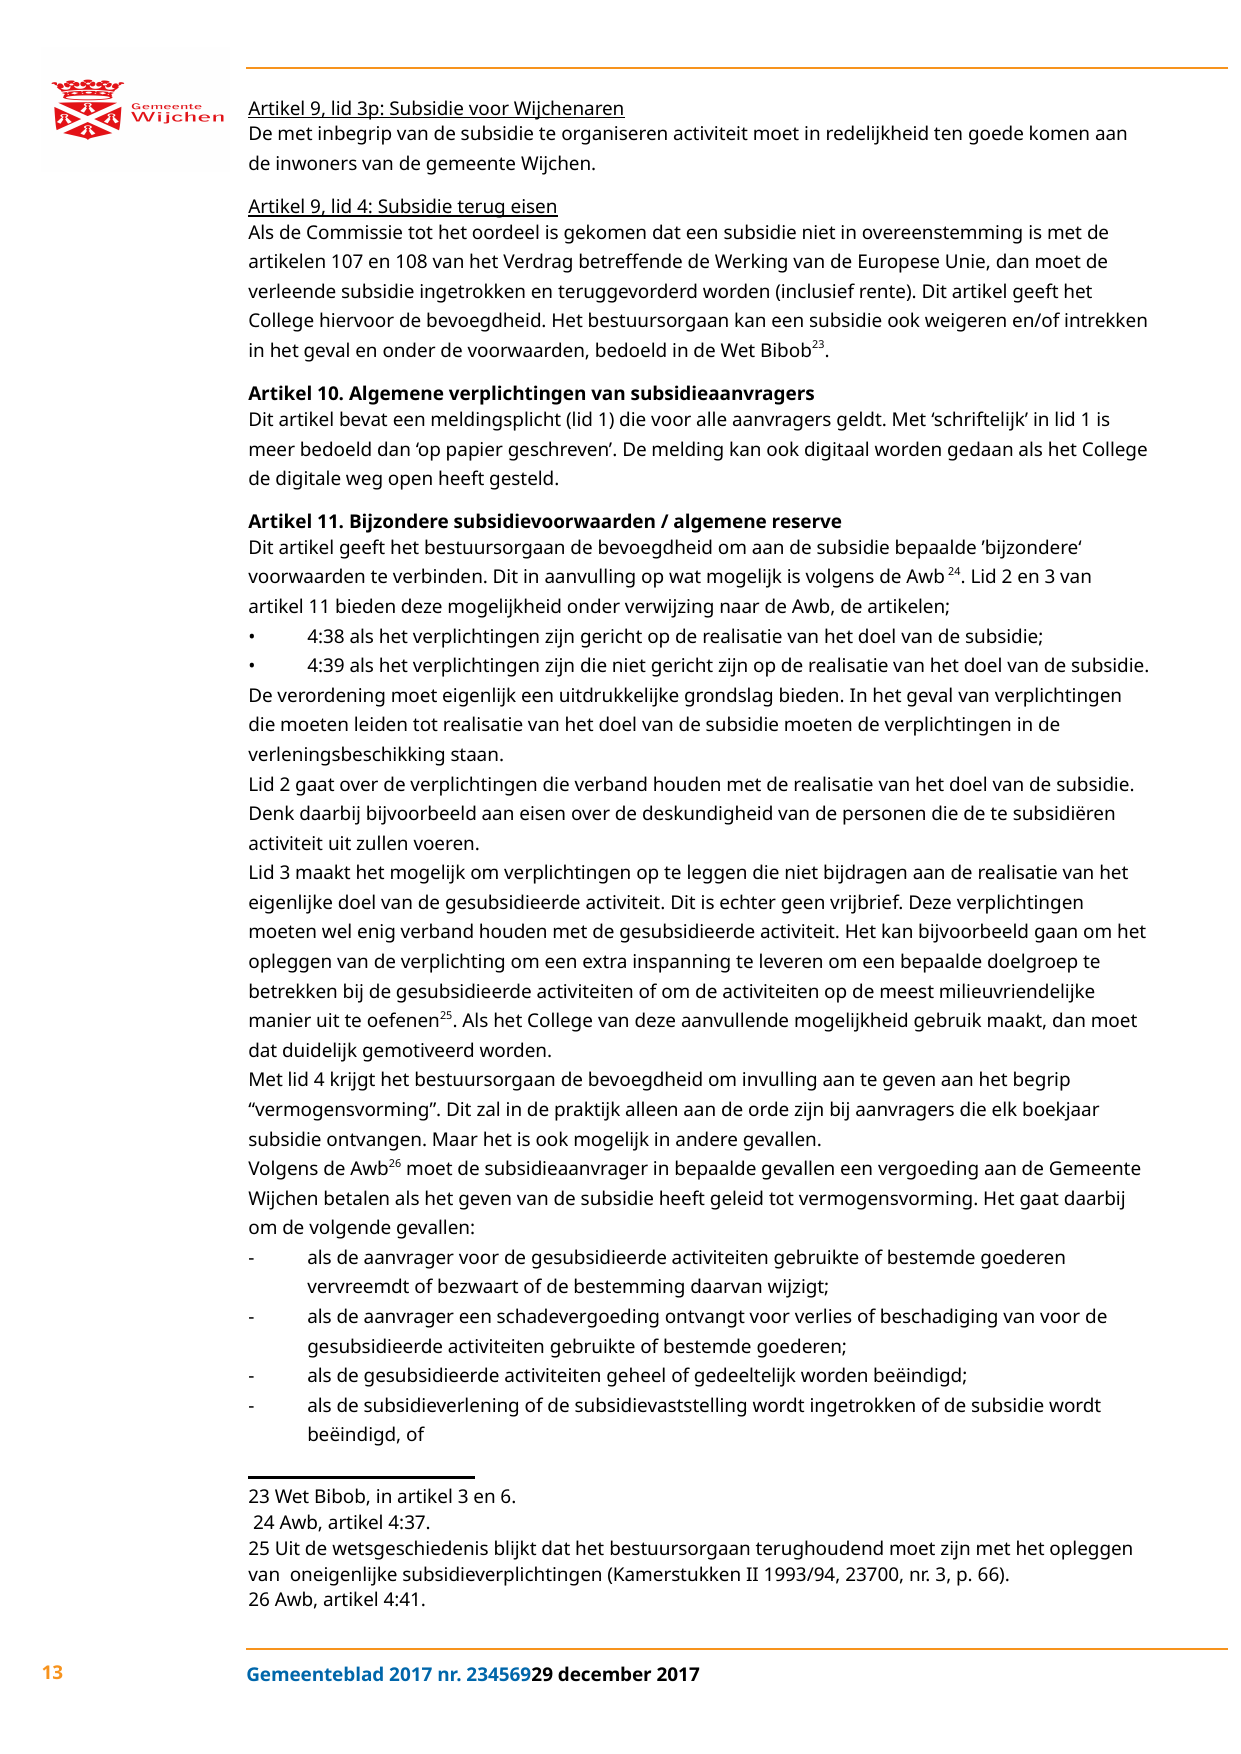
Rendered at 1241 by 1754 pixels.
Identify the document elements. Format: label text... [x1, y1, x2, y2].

text Awb, artikel 4:41. [248, 1586, 1152, 1612]
text Wet Bibob, in artikel 3 en 6. [248, 1483, 1152, 1509]
text De verordening moet eigenlijk een uitdrukkelijke grondslag bieden. In het geval van verplichtingen die moeten leiden tot realisatie van het doel van de subsidie moeten de verplichtingen in de verleningsbeschikking staan. [248, 682, 1152, 767]
text De met inbegrip van de subsidie te organiseren activiteit moet in redelijkheid ten goede komen aan de inwoners van de gemeente Wijchen. [248, 121, 1152, 176]
text Lid 2 gaat over de verplichtingen die verband houden met de realisatie van het doel van de subsidie. Denk daarbij bijvoorbeeld aan eisen over de deskundigheid van de personen die de te subsidiëren activiteit uit zullen voeren. [248, 771, 1152, 856]
text Uit de wetsgeschiedenis blijkt dat het bestuursorgaan terughoudend moet zijn met het opleggen van oneigenlijke subsidieverplichtingen (Kamerstukken II 1993/94, 23700, nr. 3, p. 66). [248, 1535, 1152, 1586]
list als de subsidieverlening of de subsidievaststelling wordt ingetrokken of de subsidie wordt beëindigd, of [248, 1392, 1152, 1447]
text Als de Commissie tot het oordeel is gekomen dat een subsidie niet in overeenstemming is met de artikelen 107 en 108 van het Verdrag betreffende de Werking van de Europese Unie, dan moet de verleende subsidie ingetrokken en teruggevorderd worden (inclusief rente). Dit artikel geeft het College hiervoor de bevoegdheid. Het bestuursorgaan kan een subsidie ook weigeren en/of intrekken in het geval en onder de voorwaarden, bedoeld in de Wet Bibob. [248, 219, 1152, 363]
text Lid 3 maakt het mogelijk om verplichtingen op te leggen die niet bijdragen aan de realisatie van het eigenlijke doel van de gesubsidieerde activiteit. Dit is echter geen vrijbrief. Deze verplichtingen moeten wel enig verband houden met de gesubsidieerde activiteit. Het kan bijvoorbeeld gaan om het opleggen van de verplichting om een extra inspanning te leveren om een bepaalde doelgroep te betrekken bij de gesubsidieerde activiteiten of om de activiteiten op de meest milieuvriendelijke manier uit te oefenen. Als het College van deze aanvullende mogelijkheid gebruik maakt, dan moet dat duidelijk gemotiveerd worden. [248, 859, 1152, 1063]
text Artikel 9, lid 4: Subsidie terug eisen [248, 193, 1152, 219]
list 4:39 als het verplichtingen zijn die niet gericht zijn op de realisatie van het doel van de subsidie. [248, 652, 1152, 678]
picture [41, 47, 231, 172]
list 4:38 als het verplichtingen zijn gericht op de realisatie van het doel van de subsidie; [248, 623, 1152, 649]
text Awb, artikel 4:37. [248, 1509, 1152, 1535]
text Volgens de Awb moet de subsidieaanvrager in bepaalde gevallen een vergoeding aan de Gemeente Wijchen betalen als het geven van de subsidie heeft geleid tot vermogensvorming. Het gaat daarbij om de volgende gevallen: [248, 1155, 1152, 1240]
list als de aanvrager voor de gesubsidieerde activiteiten gebruikte of bestemde goederen vervreemdt of bezwaart of de bestemming daarvan wijzigt; [248, 1244, 1152, 1299]
list als de aanvrager een schadevergoeding ontvangt voor verlies of beschadiging van voor de gesubsidieerde activiteiten gebruikte of bestemde goederen; [248, 1303, 1152, 1359]
text Artikel 10. Algemene verplichtingen van subsidieaanvragers [248, 380, 1152, 406]
text Artikel 9, lid 3p: Subsidie voor Wijchenaren [248, 95, 1152, 121]
text Artikel 11. Bijzondere subsidievoorwaarden / algemene reserve [248, 508, 1152, 534]
text Met lid 4 krijgt het bestuursorgaan de bevoegdheid om invulling aan te geven aan het begrip “vermogensvorming”. Dit zal in de praktijk alleen aan de orde zijn bij aanvragers die elk boekjaar subsidie ontvangen. Maar het is ook mogelijk in andere gevallen. [248, 1067, 1152, 1152]
text Dit artikel bevat een meldingsplicht (lid 1) die voor alle aanvragers geldt. Met ‘schriftelijk’ in lid 1 is meer bedoeld dan ‘op papier geschreven’. De melding kan ook digitaal worden gedaan als het College de digitale weg open heeft gesteld. [248, 406, 1152, 491]
text Dit artikel geeft het bestuursorgaan de bevoegdheid om aan de subsidie bepaalde ’bijzondere‘ voorwaarden te verbinden. Dit in aanvulling op wat mogelijk is volgens de Awb. Lid 2 en 3 van artikel 11 bieden deze mogelijkheid onder verwijzing naar de Awb, de artikelen; [248, 534, 1152, 619]
list als de gesubsidieerde activiteiten geheel of gedeeltelijk worden beëindigd; [248, 1362, 1152, 1388]
